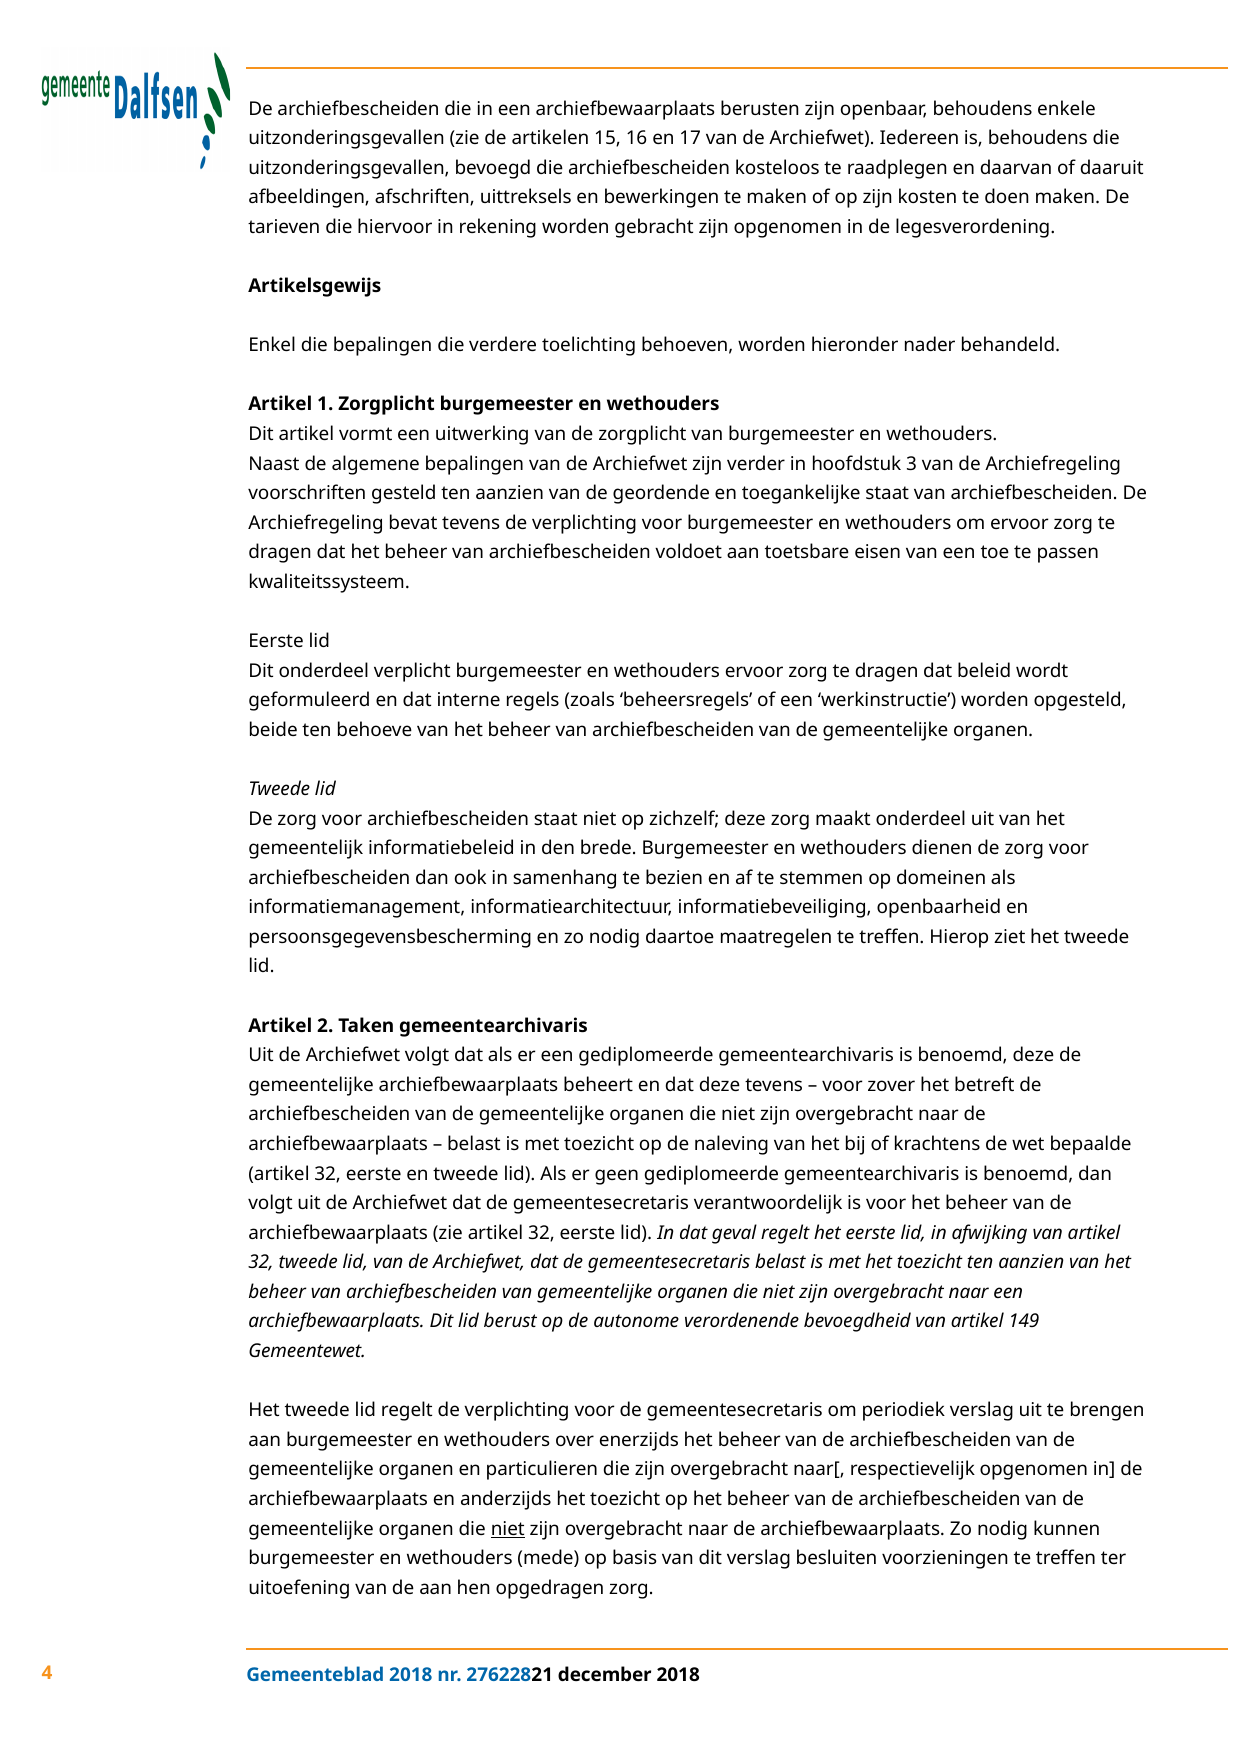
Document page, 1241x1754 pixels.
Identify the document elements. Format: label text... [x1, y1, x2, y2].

text Artikel 1. Zorgplicht burgemeester en wethouders [248, 391, 1152, 416]
text De archiefbescheiden die in een archiefbewaarplaats berusten zijn openbaar, behoudens enkele uitzonderingsgevallen (zie de artikelen 15, 16 en 17 van de Archiefwet). Iedereen is, behoudens die uitzonderingsgevallen, bevoegd die archiefbescheiden kosteloos te raadplegen en daarvan of daaruit afbeeldingen, afschriften, uittreksels en bewerkingen te maken of op zijn kosten te doen maken. De tarieven die hiervoor in rekening worden gebracht zijn opgenomen in de legesverordening. [248, 95, 1152, 239]
text Naast de algemene bepalingen van de Archiefwet zijn verder in hoofdstuk 3 van de Archiefregeling voorschriften gesteld ten aanzien van de geordende en toegankelijke staat van archiefbescheiden. De Archiefregeling bevat tevens de verplichting voor burgemeester en wethouders om ervoor zorg te dragen dat het beheer van archiefbescheiden voldoet aan toetsbare eisen van een toe te passen kwaliteitssysteem. [248, 450, 1152, 594]
text Tweede lid [248, 775, 1152, 801]
text Artikelsgewijs [248, 272, 1152, 298]
text Eerste lid [248, 627, 1152, 653]
text Uit de Archiefwet volgt dat als er een gediplomeerde gemeentearchivaris is benoemd, deze de gemeentelijke archiefbewaarplaats beheert en dat deze tevens – voor zover het betreft de archiefbescheiden van de gemeentelijke organen die niet zijn overgebracht naar de archiefbewaarplaats – belast is met toezicht op de naleving van het bij of krachtens de wet bepaalde (artikel 32, eerste en tweede lid). Als er geen gediplomeerde gemeentearchivaris is benoemd, dan volgt uit de Archiefwet dat de gemeentesecretaris verantwoordelijk is voor het beheer van de archiefbewaarplaats (zie artikel 32, eerste lid). In dat geval regelt het eerste lid, in afwijking van artikel 32, tweede lid, van de Archiefwet, dat de gemeentesecretaris belast is met het toezicht ten aanzien van het beheer van archiefbescheiden van gemeentelijke organen die niet zijn overgebracht naar een archiefbewaarplaats. Dit lid berust op de autonome verordenende bevoegdheid van artikel 149 Gemeentewet. [248, 1041, 1152, 1363]
picture [41, 47, 231, 172]
text Enkel die bepalingen die verdere toelichting behoeven, worden hieronder nader behandeld. [248, 331, 1152, 357]
text Het tweede lid regelt de verplichting voor de gemeentesecretaris om periodiek verslag uit te brengen aan burgemeester en wethouders over enerzijds het beheer van de archiefbescheiden van de gemeentelijke organen en particulieren die zijn overgebracht naar[, respectievelijk opgenomen in] de archiefbewaarplaats en anderzijds het toezicht op het beheer van de archiefbescheiden van de gemeentelijke organen die niet zijn overgebracht naar de archiefbewaarplaats. Zo nodig kunnen burgemeester en wethouders (mede) op basis van dit verslag besluiten voorzieningen te treffen ter uitoefening van de aan hen opgedragen zorg. [248, 1396, 1152, 1600]
text De zorg voor archiefbescheiden staat niet op zichzelf; deze zorg maakt onderdeel uit van het gemeentelijk informatiebeleid in den brede. Burgemeester en wethouders dienen de zorg voor archiefbescheiden dan ook in samenhang te bezien en af te stemmen op domeinen als informatiemanagement, informatiearchitectuur, informatiebeveiliging, openbaarheid en persoonsgegevensbescherming en zo nodig daartoe maatregelen te treffen. Hierop ziet het tweede lid. [248, 805, 1152, 978]
text Dit onderdeel verplicht burgemeester en wethouders ervoor zorg te dragen dat beleid wordt geformuleerd en dat interne regels (zoals ‘beheersregels’ of een ‘werkinstructie’) worden opgesteld, beide ten behoeve van het beheer van archiefbescheiden van de gemeentelijke organen. [248, 657, 1152, 742]
text Artikel 2. Taken gemeentearchivaris [248, 1012, 1152, 1038]
text Dit artikel vormt een uitwerking van de zorgplicht van burgemeester en wethouders. [248, 420, 1152, 446]
